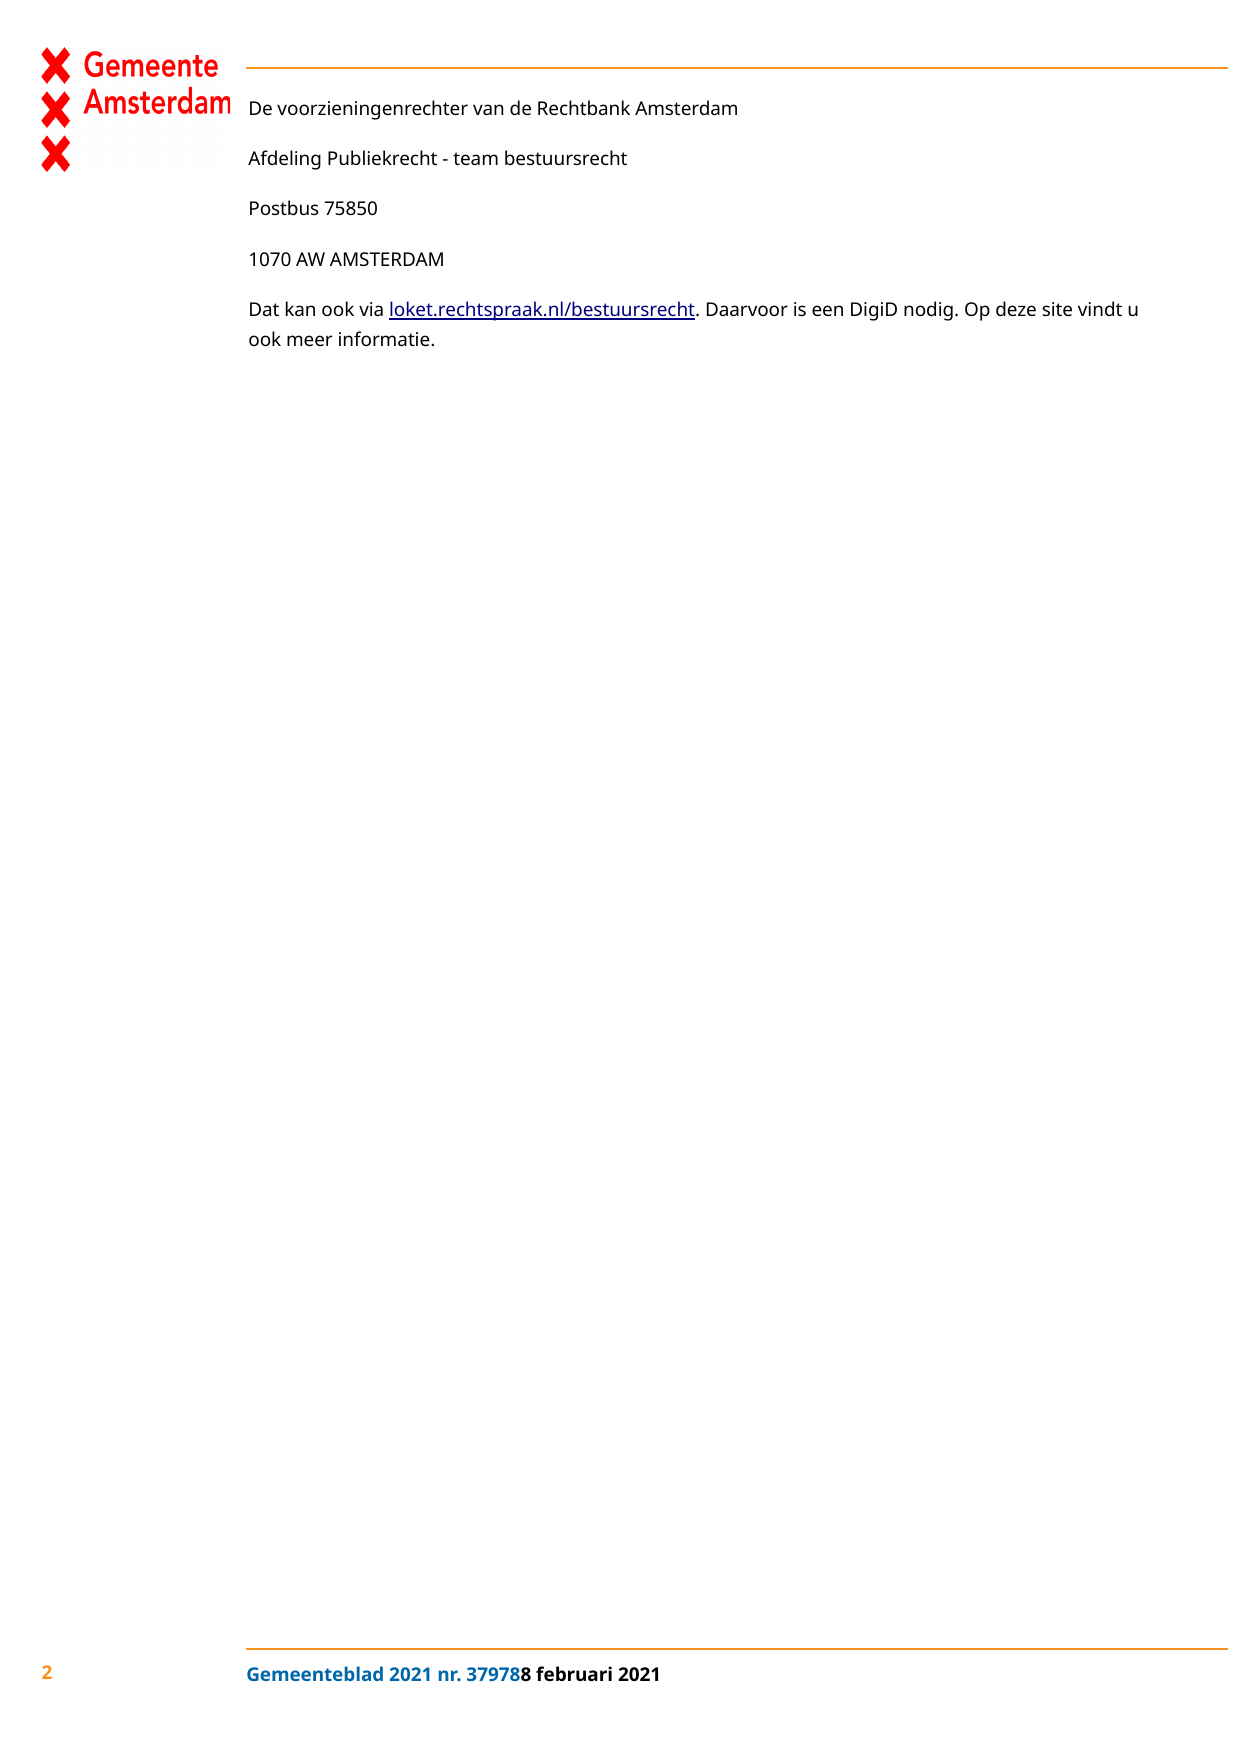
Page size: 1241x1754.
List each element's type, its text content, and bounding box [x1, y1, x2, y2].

text De voorzieningenrechter van de Rechtbank Amsterdam [248, 95, 1152, 121]
text Afdeling Publiekrecht - team bestuursrecht [248, 145, 1152, 171]
text 1070 AW AMSTERDAM [248, 246, 1152, 272]
text Dat kan ook via loket.rechtspraak.nl/bestuursrecht. Daarvoor is een DigiD nodig. Op deze site vindt u ook meer informatie. [248, 296, 1152, 352]
text Postbus 75850 [248, 196, 1152, 221]
picture [41, 47, 231, 172]
